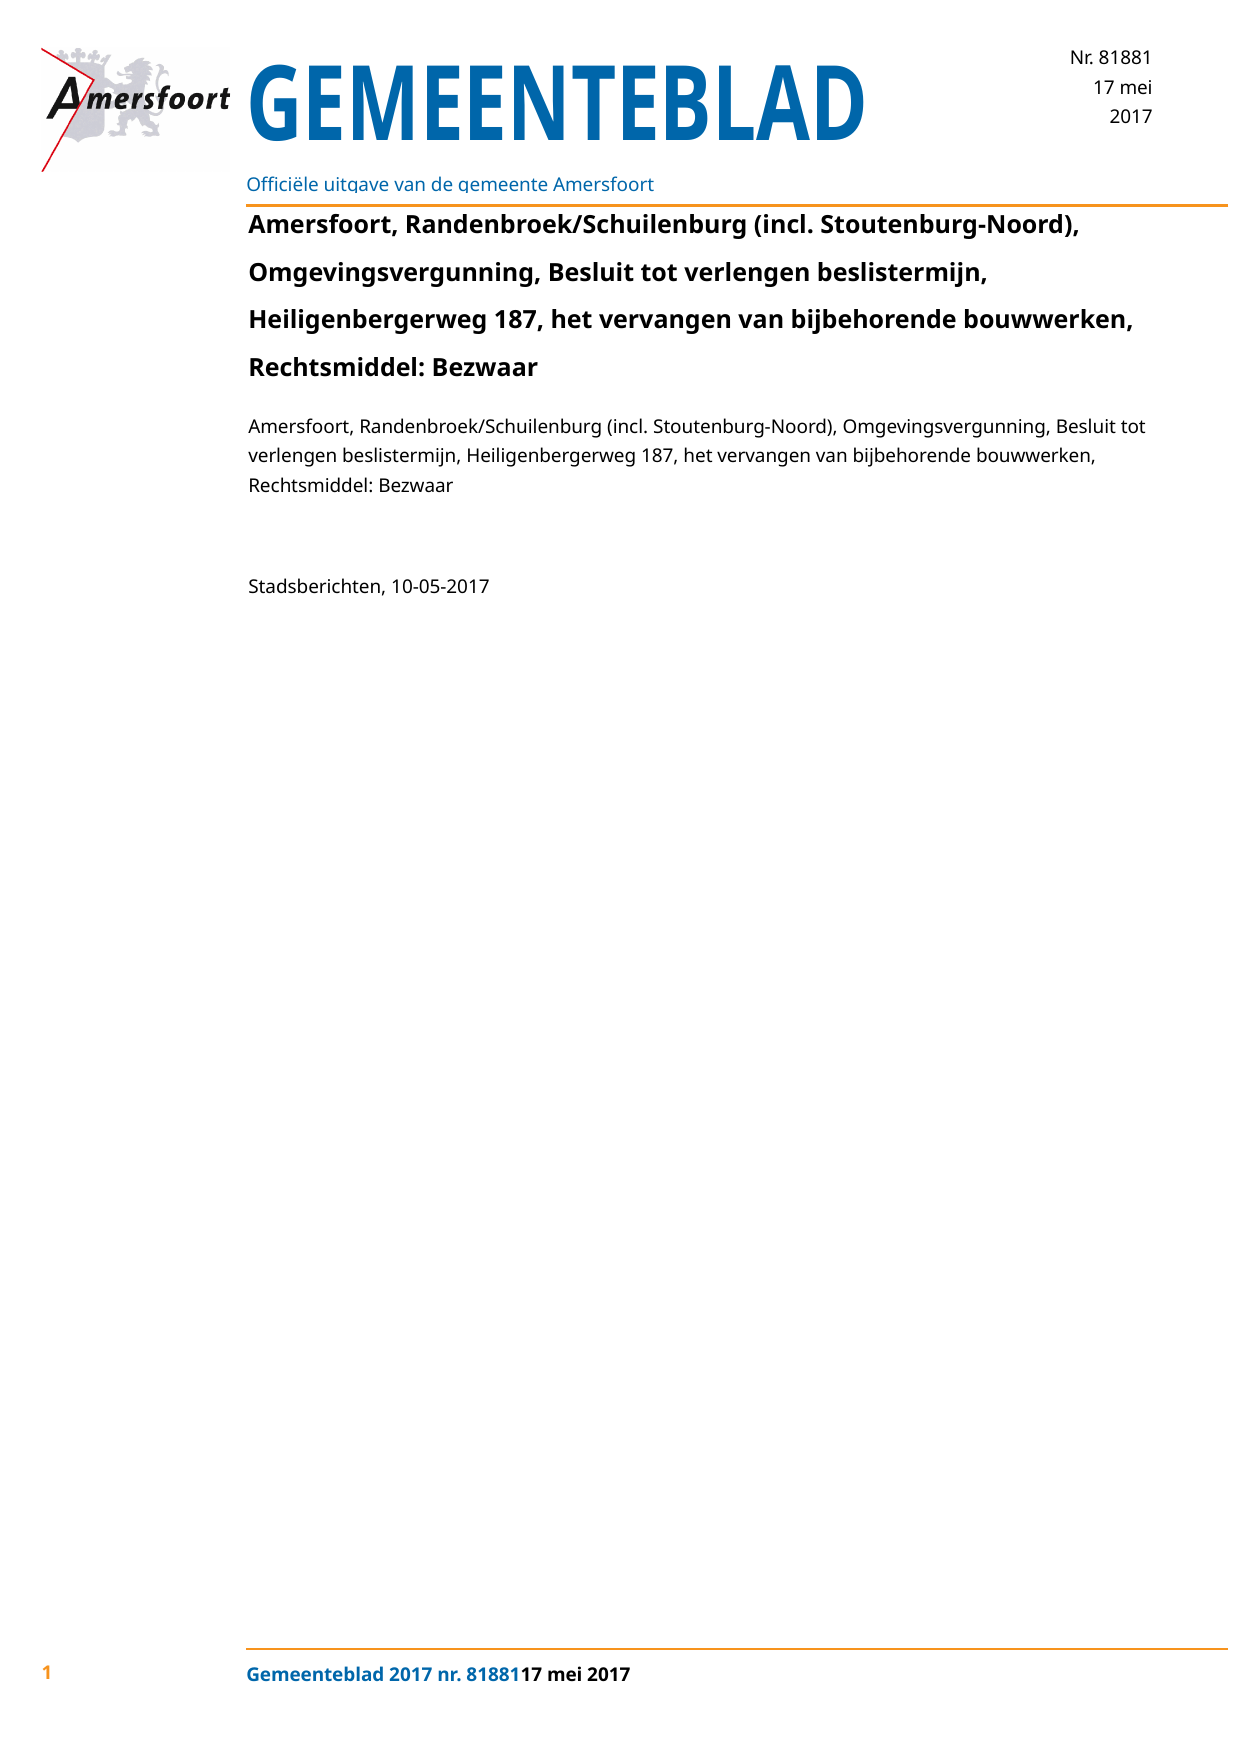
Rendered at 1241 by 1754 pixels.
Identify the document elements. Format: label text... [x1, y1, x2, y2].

picture [41, 47, 231, 172]
text Stadsberichten, 10-05-2017 [248, 573, 1152, 599]
text Amersfoort, Randenbroek/Schuilenburg (incl. Stoutenburg-Noord), Omgevingsvergunning, Besluit tot verlengen beslistermijn, Heiligenbergerweg 187, het vervangen van bijbehorende bouwwerken, Rechtsmiddel: Bezwaar [248, 207, 1152, 384]
text Amersfoort, Randenbroek/Schuilenburg (incl. Stoutenburg-Noord), Omgevingsvergunning, Besluit tot verlengen beslistermijn, Heiligenbergerweg 187, het vervangen van bijbehorende bouwwerken, Rechtsmiddel: Bezwaar [248, 413, 1152, 498]
